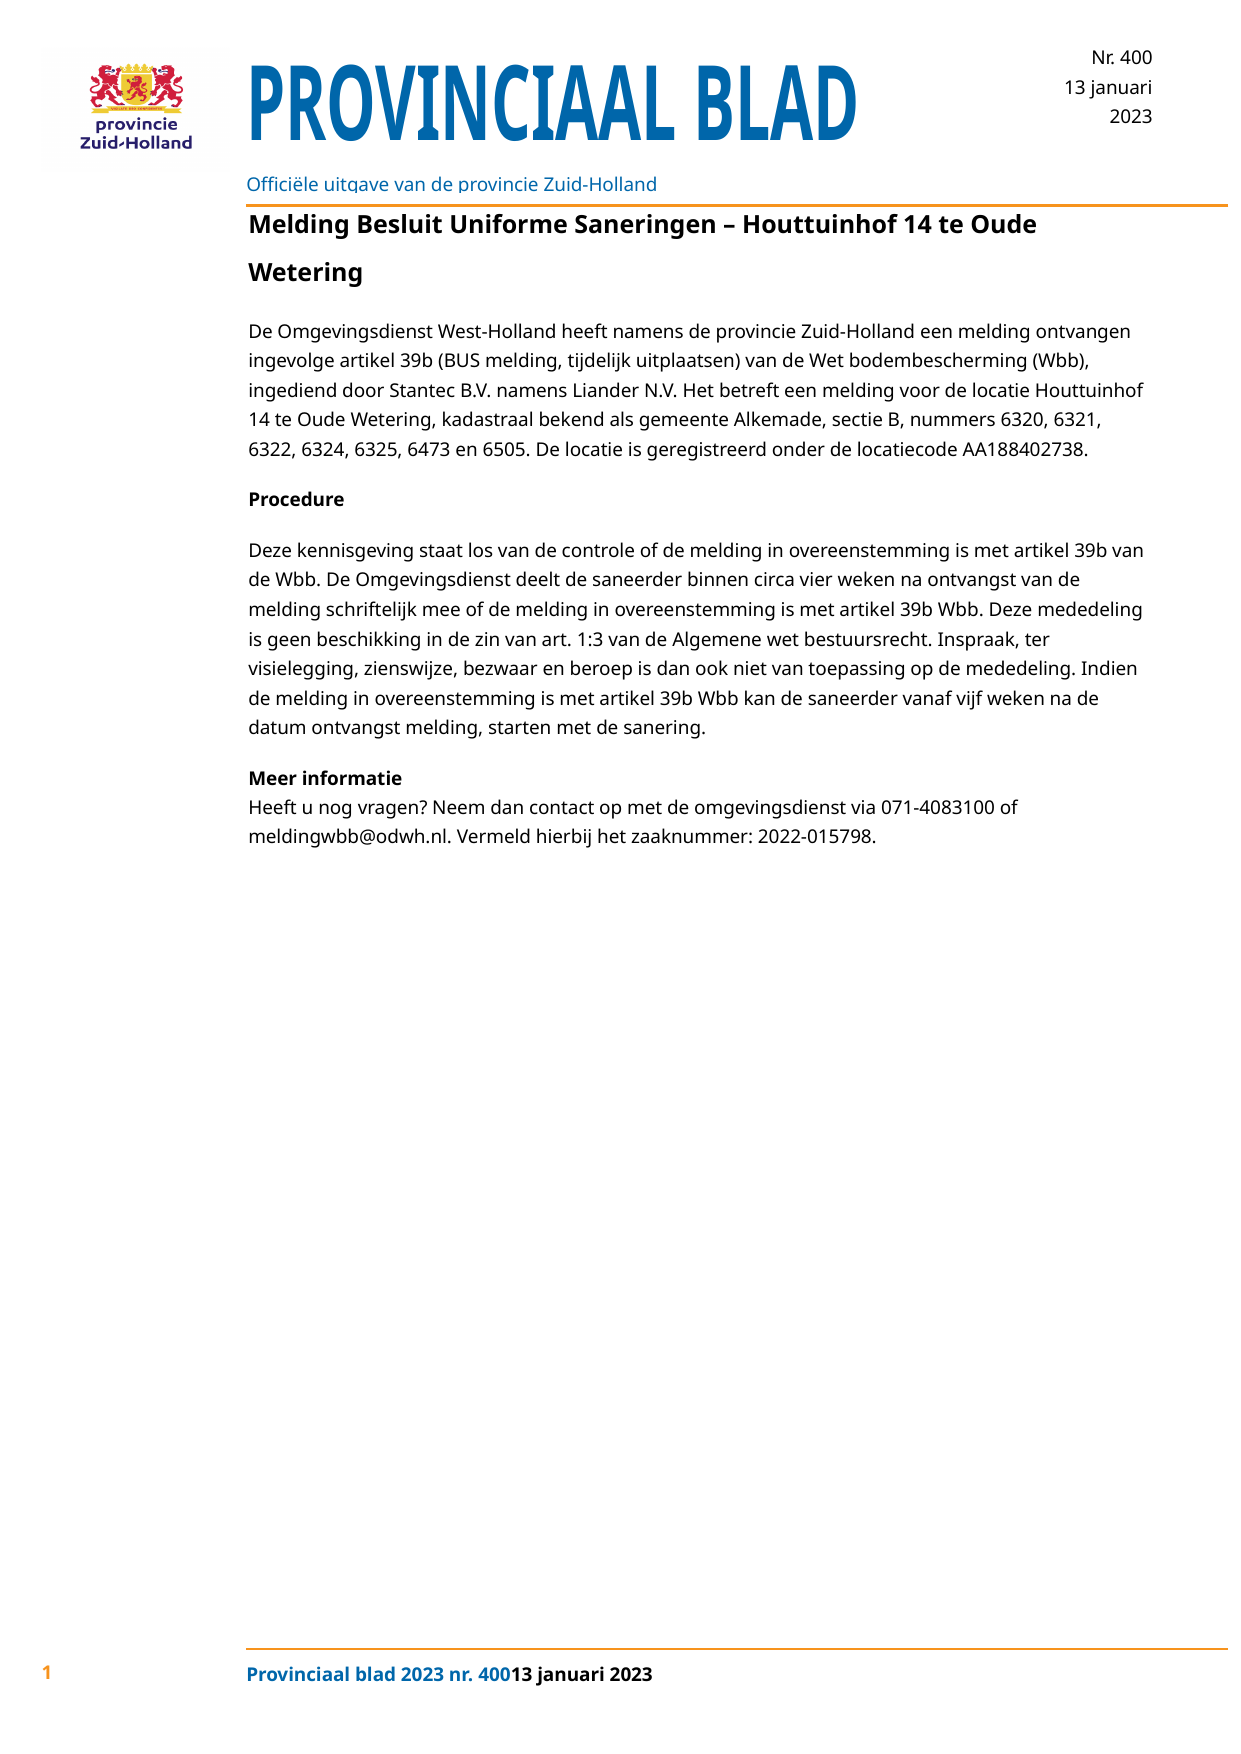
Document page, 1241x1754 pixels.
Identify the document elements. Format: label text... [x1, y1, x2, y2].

table_header Meer informatie [248, 765, 1152, 791]
text De Omgevingsdienst West-Holland heeft namens de provincie Zuid-Holland een melding ontvangen ingevolge artikel 39b (BUS melding, tijdelijk uitplaatsen) van de Wet bodembescherming (Wbb), ingediend door Stantec B.V. namens Liander N.V. Het betreft een melding voor de locatie Houttuinhof 14 te Oude Wetering, kadastraal bekend als gemeente Alkemade, sectie B, nummers 6320, 6321, 6322, 6324, 6325, 6473 en 6505. De locatie is geregistreerd onder de locatiecode AA188402738. [248, 318, 1152, 462]
text Deze kennisgeving staat los van de controle of de melding in overeenstemming is met artikel 39b van de Wbb. De Omgevingsdienst deelt de saneerder binnen circa vier weken na ontvangst van de melding schriftelijk mee of de melding in overeenstemming is met artikel 39b Wbb. Deze mededeling is geen beschikking in de zin van art. 1:3 van de Algemene wet bestuursrecht. Inspraak, ter visielegging, zienswijze, bezwaar en beroep is dan ook niet van toepassing op de mededeling. Indien de melding in overeenstemming is met artikel 39b Wbb kan de saneerder vanaf vijf weken na de datum ontvangst melding, starten met de sanering. [248, 537, 1152, 740]
picture [41, 47, 231, 172]
text Heeft u nog vragen? Neem dan contact op met de omgevingsdienst via 071-4083100 of meldingwbb@odwh.nl. Vermeld hierbij het zaaknummer: 2022-015798. [248, 794, 1152, 849]
text Melding Besluit Uniforme Saneringen – Houttuinhof 14 te Oude Wetering [248, 207, 1152, 288]
text Procedure [248, 487, 1152, 512]
